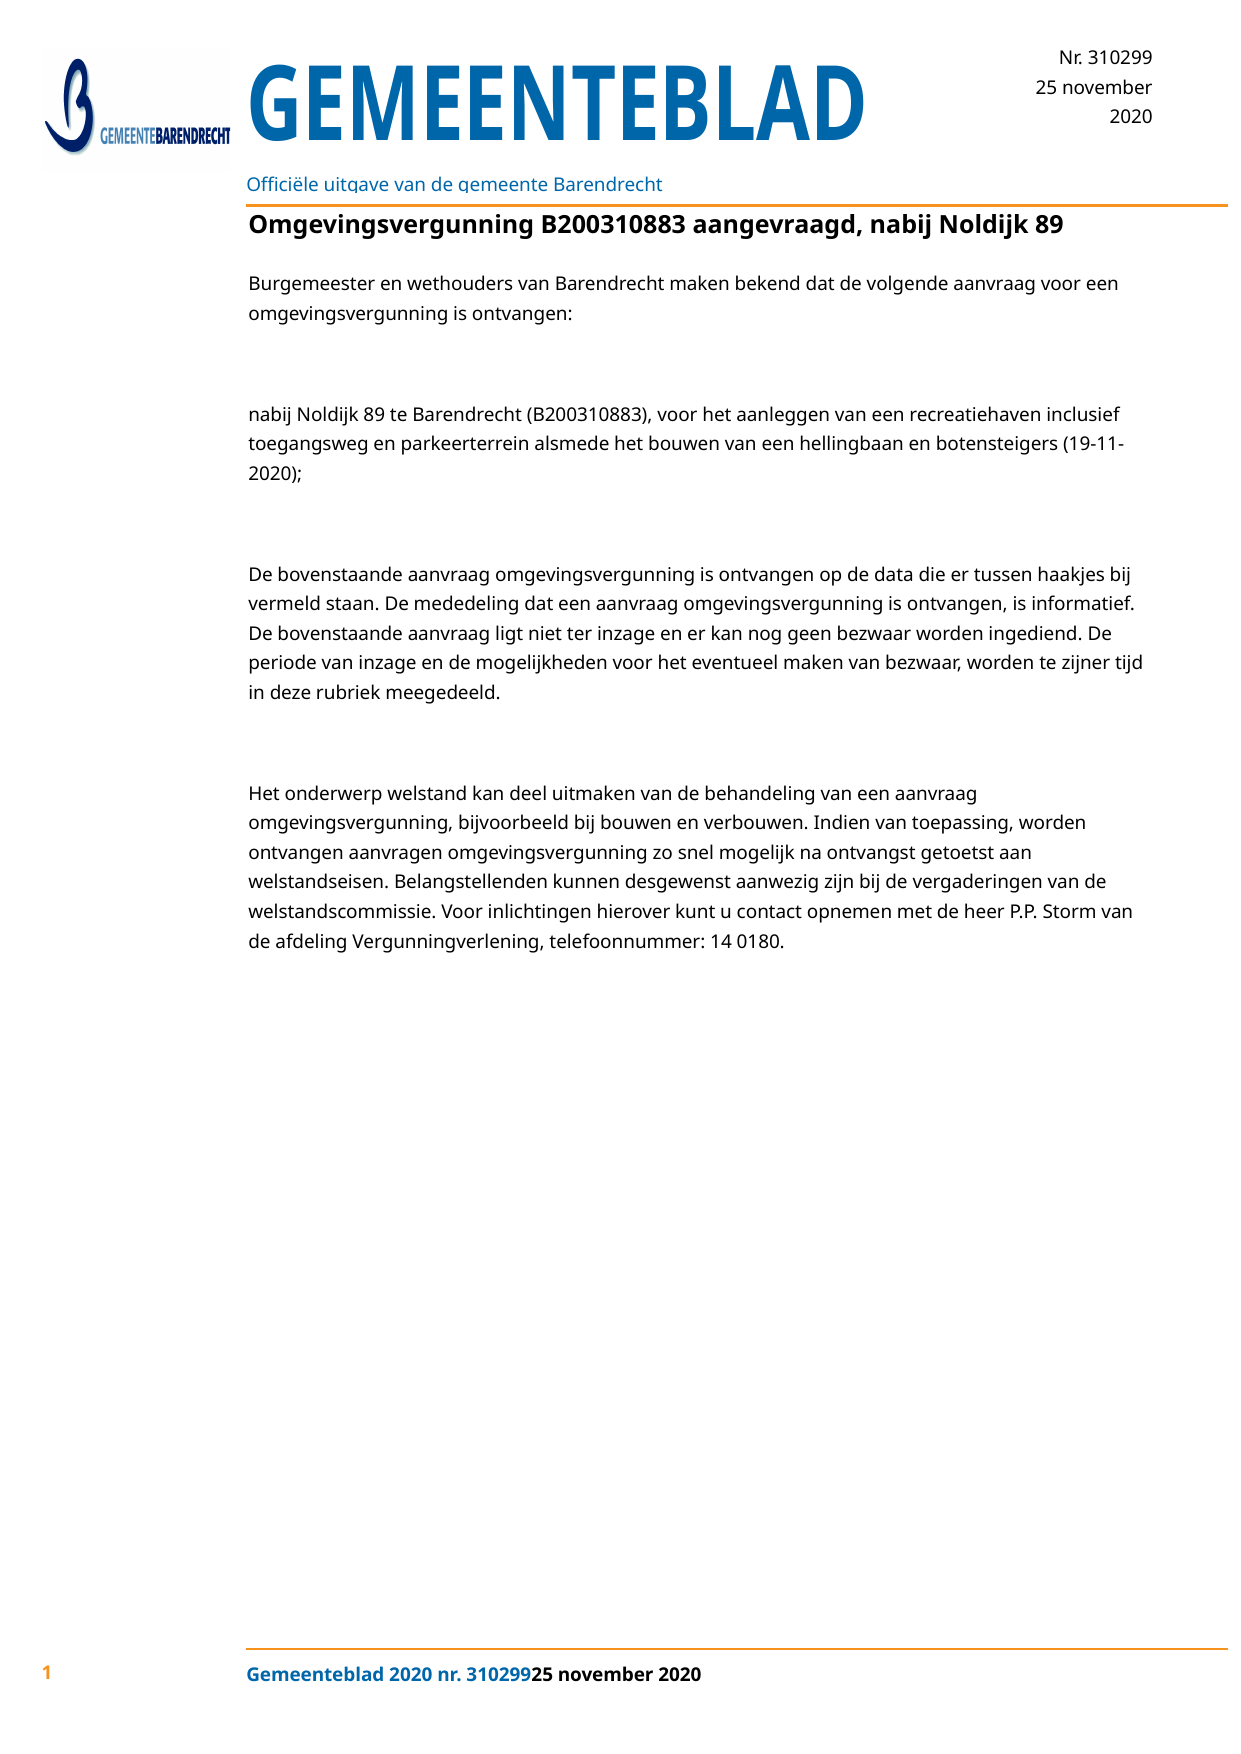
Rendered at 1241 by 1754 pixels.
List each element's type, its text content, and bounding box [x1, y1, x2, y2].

picture [41, 47, 231, 172]
text Burgemeester en wethouders van Barendrecht maken bekend dat de volgende aanvraag voor een omgevingsvergunning is ontvangen: [248, 270, 1152, 326]
text De bovenstaande aanvraag omgevingsvergunning is ontvangen op de data die er tussen haakjes bij vermeld staan. De mededeling dat een aanvraag omgevingsvergunning is ontvangen, is informatief. De bovenstaande aanvraag ligt niet ter inzage en er kan nog geen bezwaar worden ingediend. De periode van inzage en de mogelijkheden voor het eventueel maken van bezwaar, worden te zijner tijd in deze rubriek meegedeeld. [248, 561, 1152, 705]
text Omgevingsvergunning B200310883 aangevraagd, nabij Noldijk 89 [248, 207, 1152, 241]
text Het onderwerp welstand kan deel uitmaken van de behandeling van een aanvraag omgevingsvergunning, bijvoorbeeld bij bouwen en verbouwen. Indien van toepassing, worden ontvangen aanvragen omgevingsvergunning zo snel mogelijk na ontvangst getoetst aan welstandseisen. Belangstellenden kunnen desgewenst aanwezig zijn bij de vergaderingen van de welstandscommissie. Voor inlichtingen hierover kunt u contact opnemen met de heer P.P. Storm van de afdeling Vergunningverlening, telefoonnummer: 14 0180. [248, 780, 1152, 953]
text nabij Noldijk 89 te Barendrecht (B200310883), voor het aanleggen van een recreatiehaven inclusief toegangsweg en parkeerterrein alsmede het bouwen van een hellingbaan en botensteigers (19-11-2020); [248, 401, 1152, 486]
